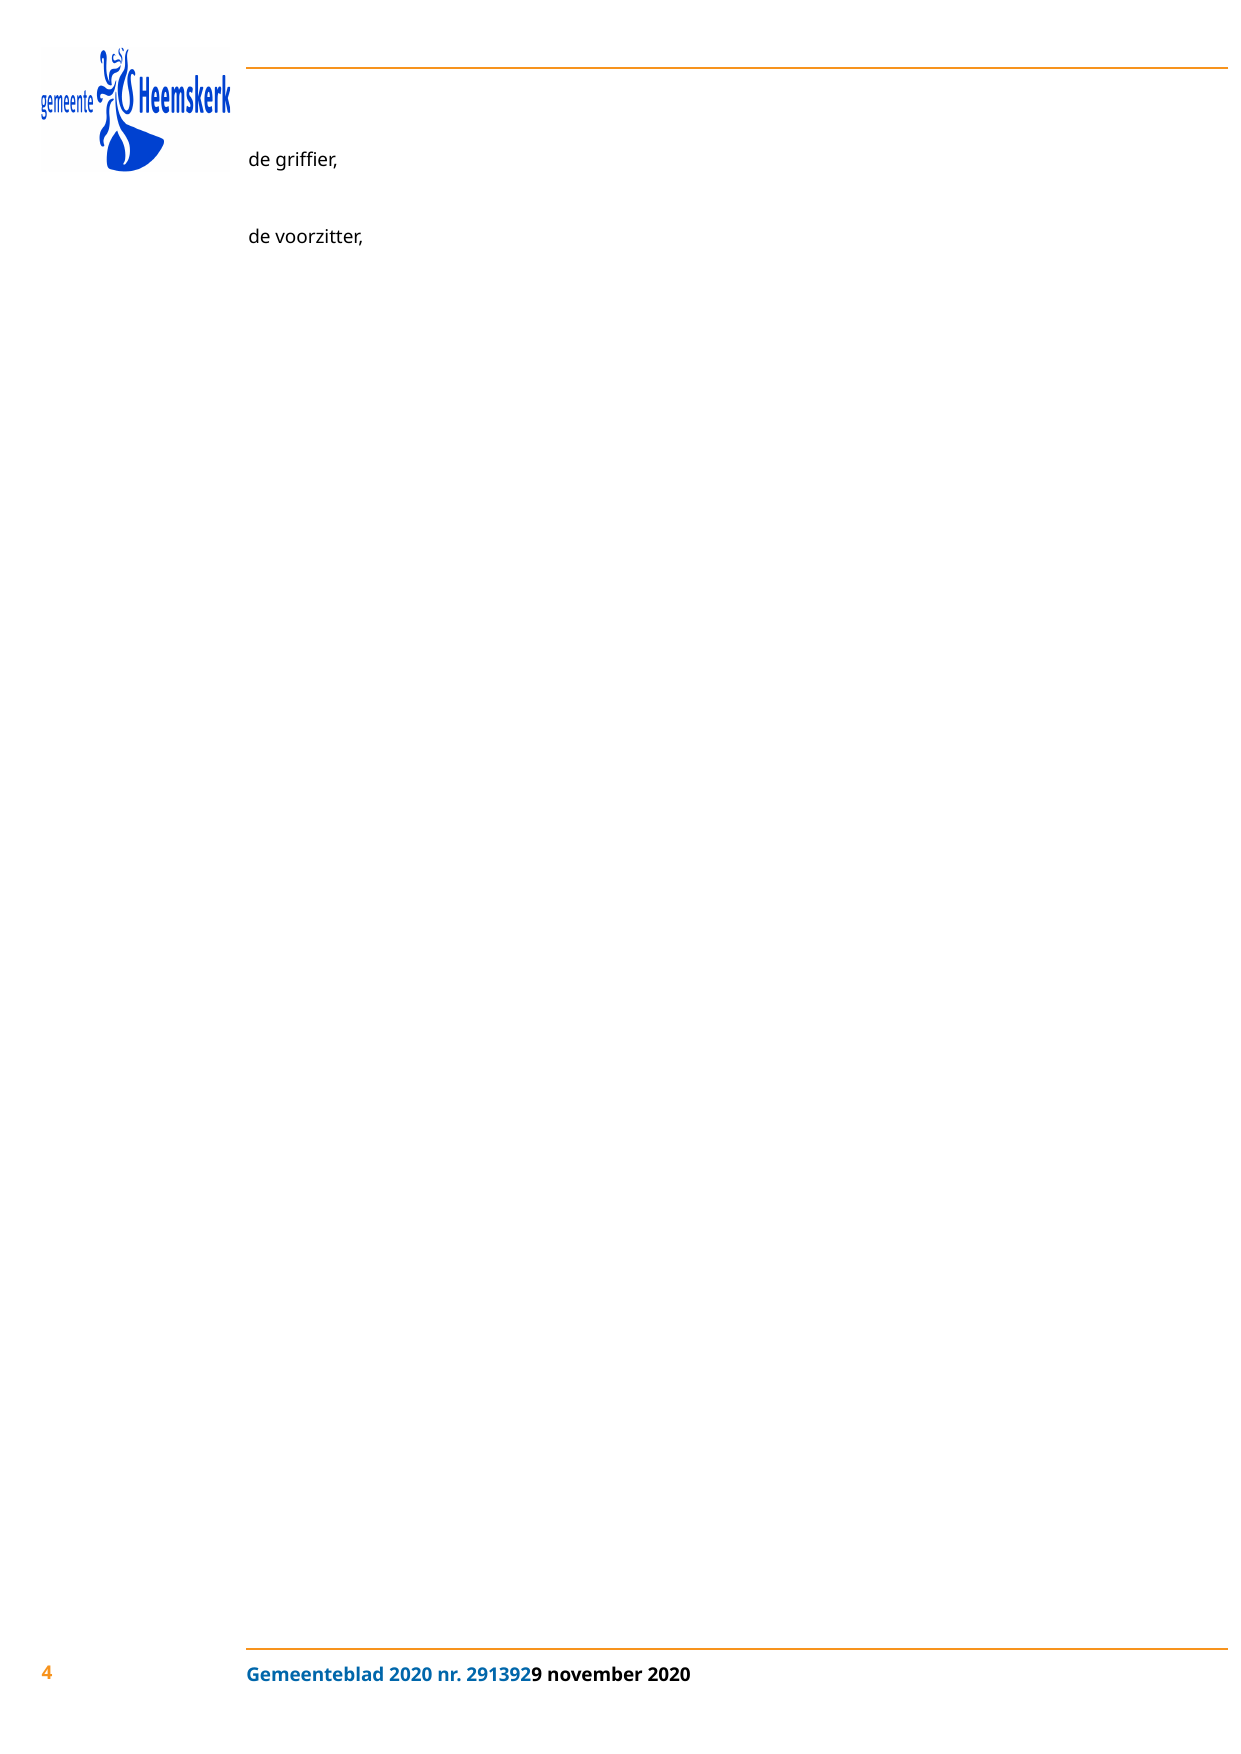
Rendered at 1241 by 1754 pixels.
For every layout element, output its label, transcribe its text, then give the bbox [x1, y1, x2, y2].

picture [41, 47, 231, 172]
text de voorzitter, [248, 223, 1152, 249]
text de griffier, [248, 146, 1152, 172]
